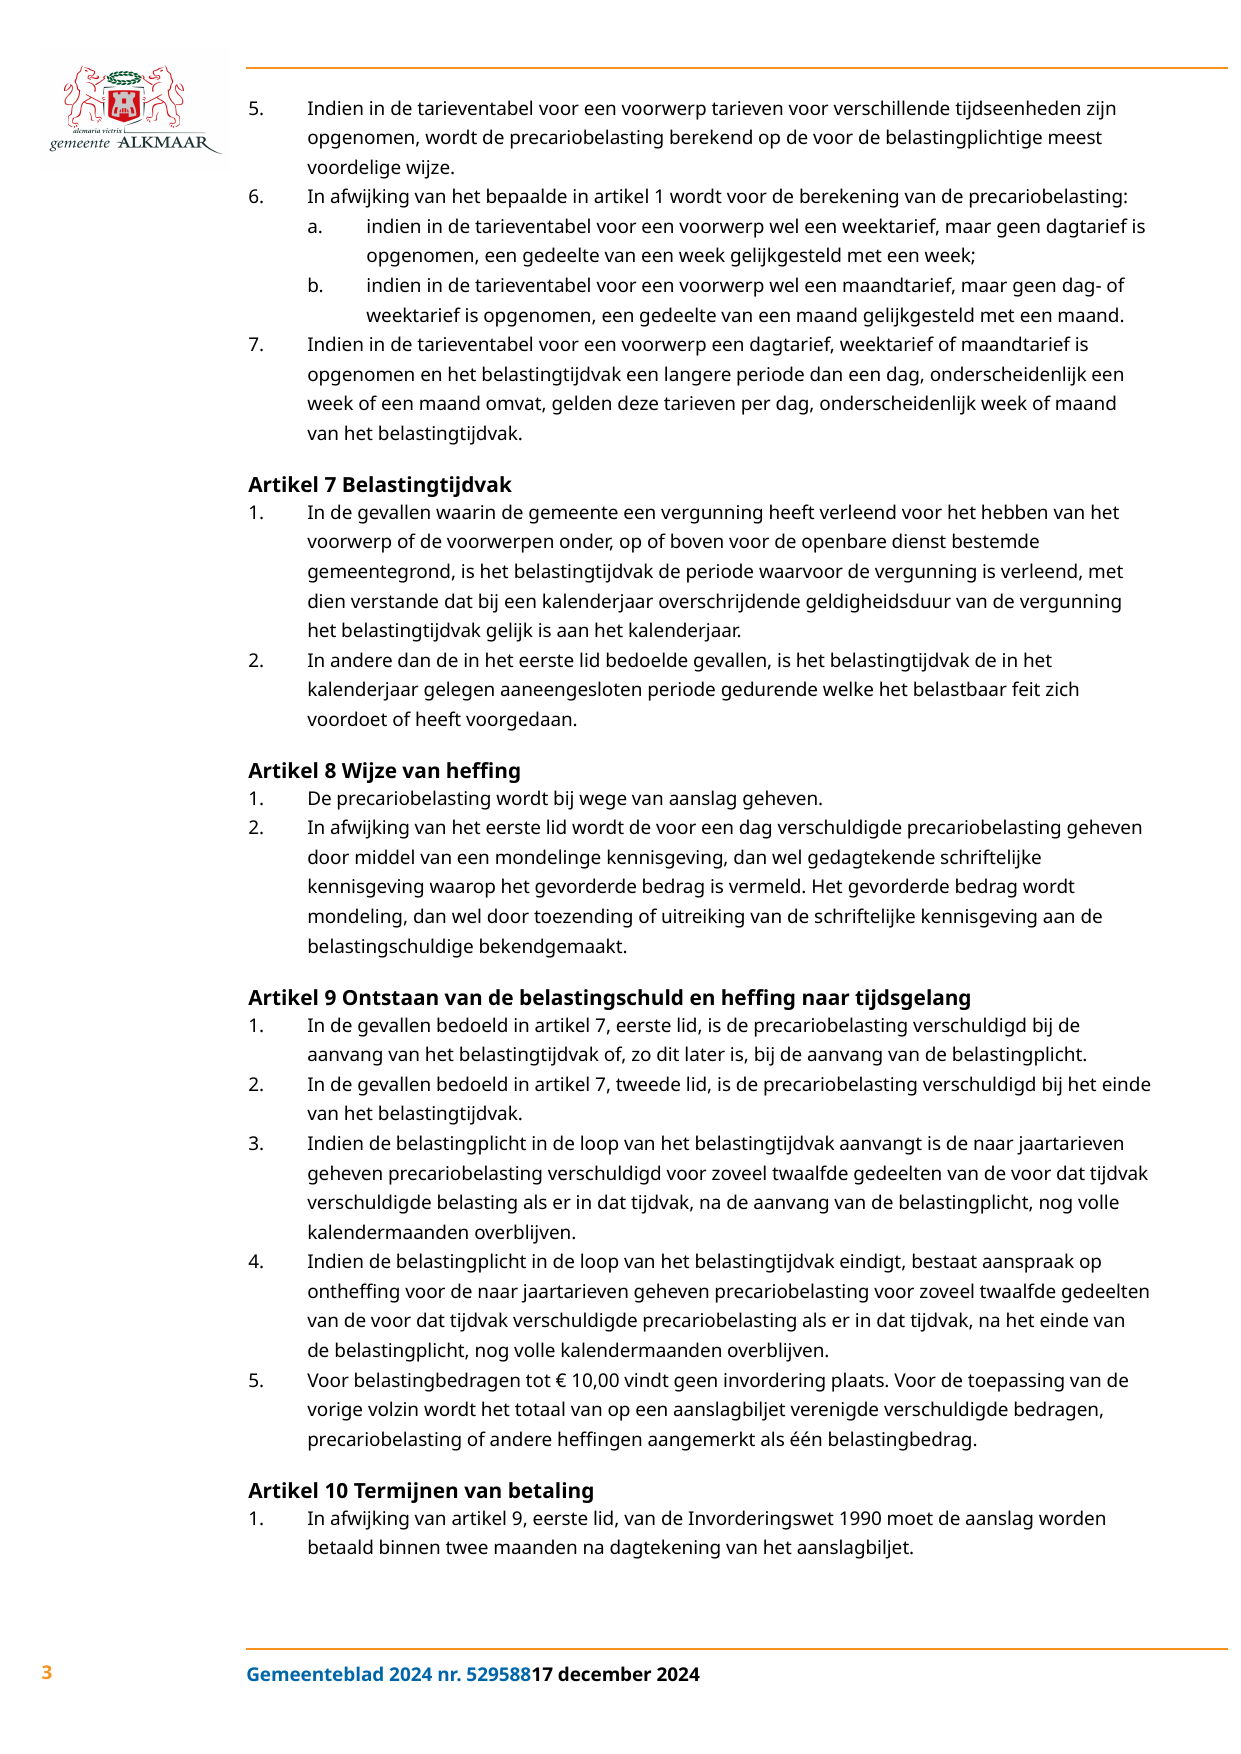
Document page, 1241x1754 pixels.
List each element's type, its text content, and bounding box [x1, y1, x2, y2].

list In afwijking van artikel 9, eerste lid, van de Invorderingswet 1990 moet de aanslag worden betaald binnen twee maanden na dagtekening van het aanslagbiljet. [248, 1505, 1152, 1560]
text Artikel 8 Wijze van heffing [248, 757, 1152, 785]
list indien in de tarieventabel voor een voorwerp wel een weektarief, maar geen dagtarief is opgenomen, een gedeelte van een week gelijkgesteld met een week; [307, 213, 1152, 268]
picture [41, 47, 231, 172]
list In afwijking van het bepaalde in artikel 1 wordt voor de berekening van de precariobelasting: [248, 183, 1152, 209]
list In afwijking van het eerste lid wordt de voor een dag verschuldigde precariobelasting geheven door middel van een mondelinge kennisgeving, dan wel gedagtekende schriftelijke kennisgeving waarop het gevorderde bedrag is vermeld. Het gevorderde bedrag wordt mondeling, dan wel door toezending of uitreiking van de schriftelijke kennisgeving aan de belastingschuldige bekendgemaakt. [248, 814, 1152, 959]
list In de gevallen waarin de gemeente een vergunning heeft verleend voor het hebben van het voorwerp of de voorwerpen onder, op of boven voor de openbare dienst bestemde gemeentegrond, is het belastingtijdvak de periode waarvoor de vergunning is verleend, met dien verstande dat bij een kalenderjaar overschrijdende geldigheidsduur van de vergunning het belastingtijdvak gelijk is aan het kalenderjaar. [248, 499, 1152, 643]
list De precariobelasting wordt bij wege van aanslag geheven. [248, 785, 1152, 811]
list In andere dan de in het eerste lid bedoelde gevallen, is het belastingtijdvak de in het kalenderjaar gelegen aaneengesloten periode gedurende welke het belastbaar feit zich voordoet of heeft voorgedaan. [248, 647, 1152, 732]
text Artikel 7 Belastingtijdvak [248, 471, 1152, 499]
list Indien in de tarieventabel voor een voorwerp tarieven voor verschillende tijdseenheden zijn opgenomen, wordt de precariobelasting berekend op de voor de belastingplichtige meest voordelige wijze. [248, 95, 1152, 180]
text Artikel 10 Termijnen van betaling [248, 1476, 1152, 1505]
list Indien de belastingplicht in de loop van het belastingtijdvak eindigt, bestaat aanspraak op ontheffing voor de naar jaartarieven geheven precariobelasting voor zoveel twaalfde gedeelten van de voor dat tijdvak verschuldigde precariobelasting als er in dat tijdvak, na het einde van de belastingplicht, nog volle kalendermaanden overblijven. [248, 1248, 1152, 1363]
list Indien de belastingplicht in de loop van het belastingtijdvak aanvangt is de naar jaartarieven geheven precariobelasting verschuldigd voor zoveel twaalfde gedeelten van de voor dat tijdvak verschuldigde belasting als er in dat tijdvak, na de aanvang van de belastingplicht, nog volle kalendermaanden overblijven. [248, 1130, 1152, 1244]
list Indien in de tarieventabel voor een voorwerp een dagtarief, weektarief of maandtarief is opgenomen en het belastingtijdvak een langere periode dan een dag, onderscheidenlijk een week of een maand omvat, gelden deze tarieven per dag, onderscheidenlijk week of maand van het belastingtijdvak. [248, 331, 1152, 446]
list In de gevallen bedoeld in artikel 7, tweede lid, is de precariobelasting verschuldigd bij het einde van het belastingtijdvak. [248, 1071, 1152, 1126]
text Artikel 9 Ontstaan van de belastingschuld en heffing naar tijdsgelang [248, 983, 1152, 1012]
list In de gevallen bedoeld in artikel 7, eerste lid, is de precariobelasting verschuldigd bij de aanvang van het belastingtijdvak of, zo dit later is, bij de aanvang van de belastingplicht. [248, 1012, 1152, 1067]
list indien in de tarieventabel voor een voorwerp wel een maandtarief, maar geen dag- of weektarief is opgenomen, een gedeelte van een maand gelijkgesteld met een maand. [307, 272, 1152, 328]
list Voor belastingbedragen tot € 10,00 vindt geen invordering plaats. Voor de toepassing van de vorige volzin wordt het totaal van op een aanslagbiljet verenigde verschuldigde bedragen, precariobelasting of andere heffingen aangemerkt als één belastingbedrag. [248, 1367, 1152, 1452]
